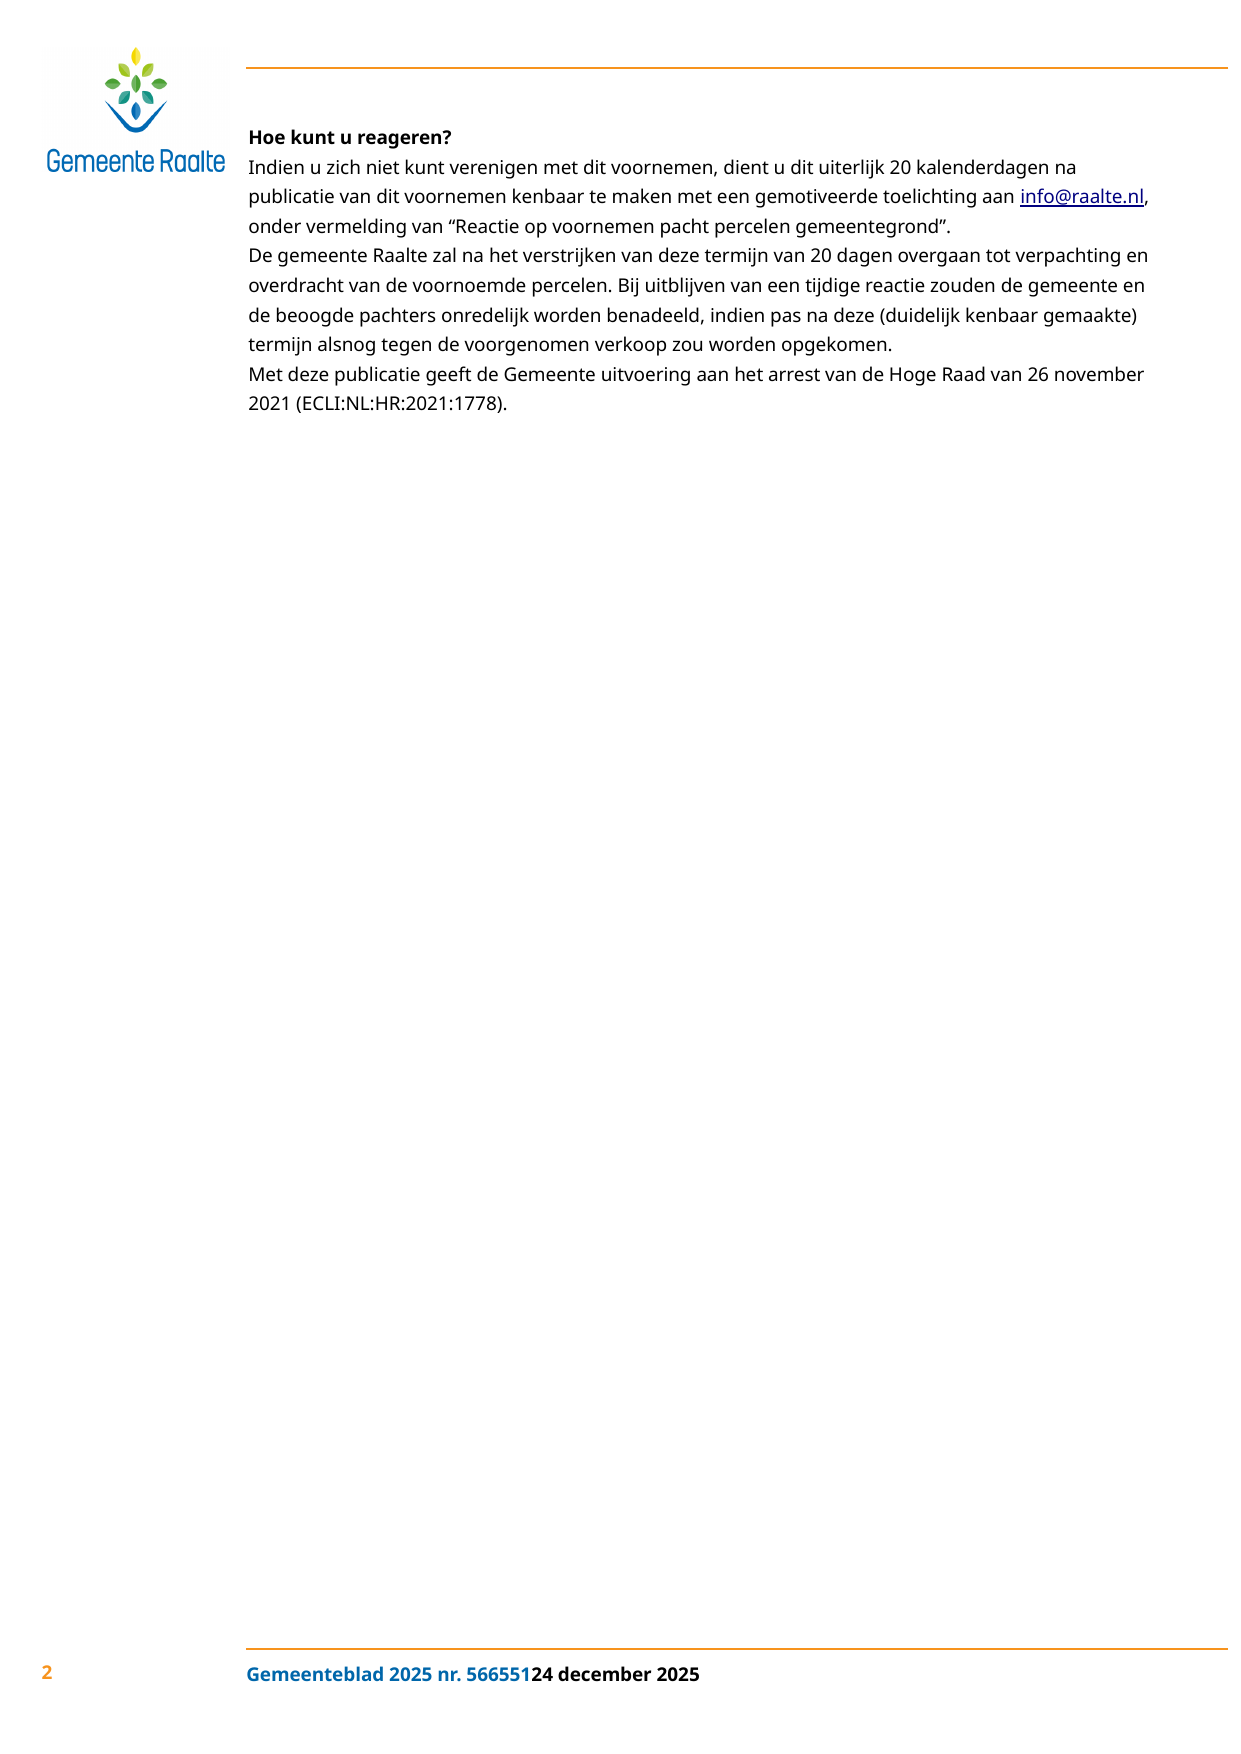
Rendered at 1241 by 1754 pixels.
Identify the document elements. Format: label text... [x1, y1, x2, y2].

text Indien u zich niet kunt verenigen met dit voornemen, dient u dit uiterlijk 20 kalenderdagen na publicatie van dit voornemen kenbaar te maken met een gemotiveerde toelichting aan info@raalte.nl, onder vermelding van “Reactie op voornemen pacht percelen gemeentegrond”. [248, 154, 1152, 239]
text Met deze publicatie geeft de Gemeente uitvoering aan het arrest van de Hoge Raad van 26 november 2021 (ECLI:NL:HR:2021:1778). [248, 361, 1152, 416]
text De gemeente Raalte zal na het verstrijken van deze termijn van 20 dagen overgaan tot verpachting en overdracht van de voornoemde percelen. Bij uitblijven van een tijdige reactie zouden de gemeente en de beoogde pachters onredelijk worden benadeeld, indien pas na deze (duidelijk kenbaar gemaakte) termijn alsnog tegen de voorgenomen verkoop zou worden opgekomen. [248, 243, 1152, 357]
picture [41, 47, 231, 172]
text Hoe kunt u reageren? [248, 124, 1152, 150]
